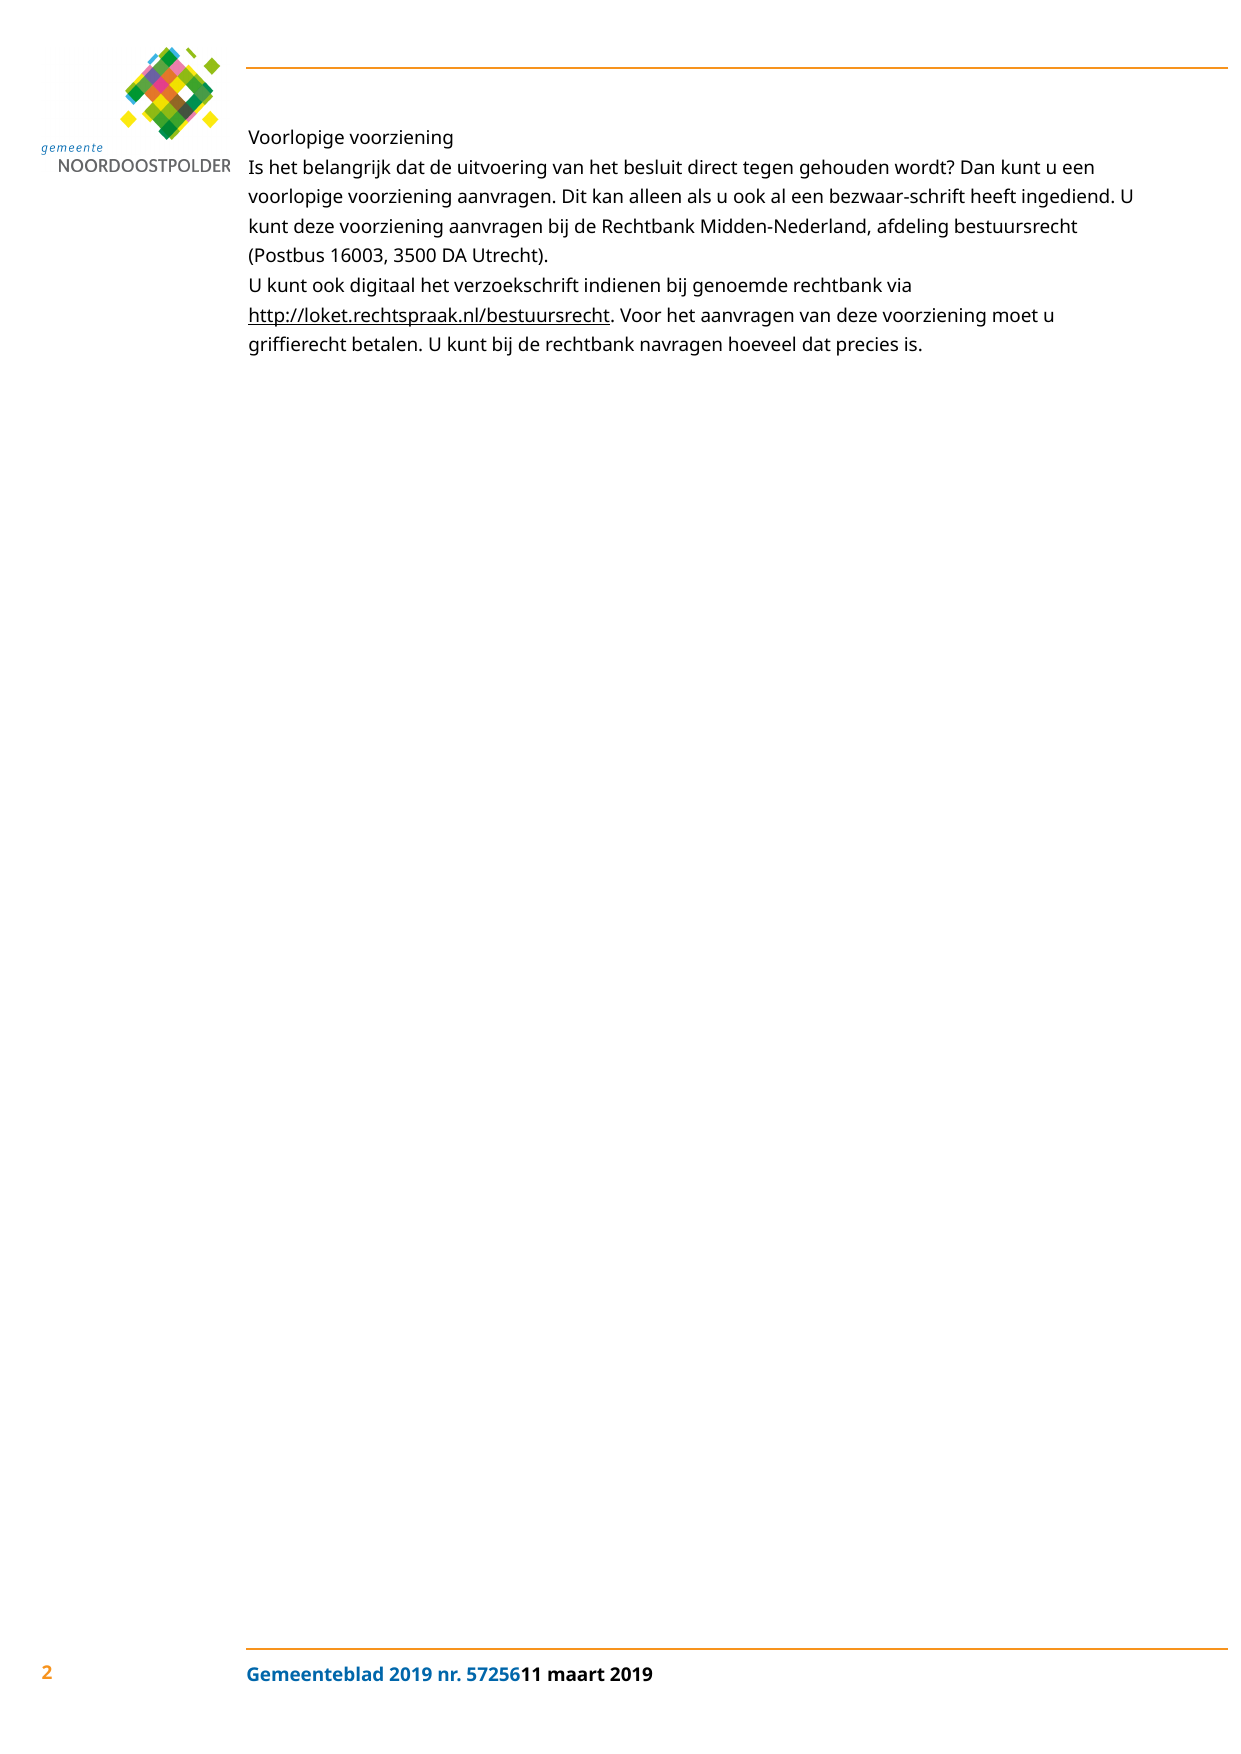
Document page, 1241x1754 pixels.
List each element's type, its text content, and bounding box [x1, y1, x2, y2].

text Voorlopige voorziening [248, 124, 1152, 150]
text U kunt ook digitaal het verzoekschrift indienen bij genoemde rechtbank via http://loket.rechtspraak.nl/bestuursrecht. Voor het aanvragen van deze voorziening moet u griffierecht betalen. U kunt bij de rechtbank navragen hoeveel dat precies is. [248, 272, 1152, 357]
picture [41, 47, 231, 172]
text Is het belangrijk dat de uitvoering van het besluit direct tegen gehouden wordt? Dan kunt u een voorlopige voorziening aanvragen. Dit kan alleen als u ook al een bezwaar-schrift heeft ingediend. U kunt deze voorziening aanvragen bij de Rechtbank Midden-Nederland, afdeling bestuursrecht (Postbus 16003, 3500 DA Utrecht). [248, 154, 1152, 268]
